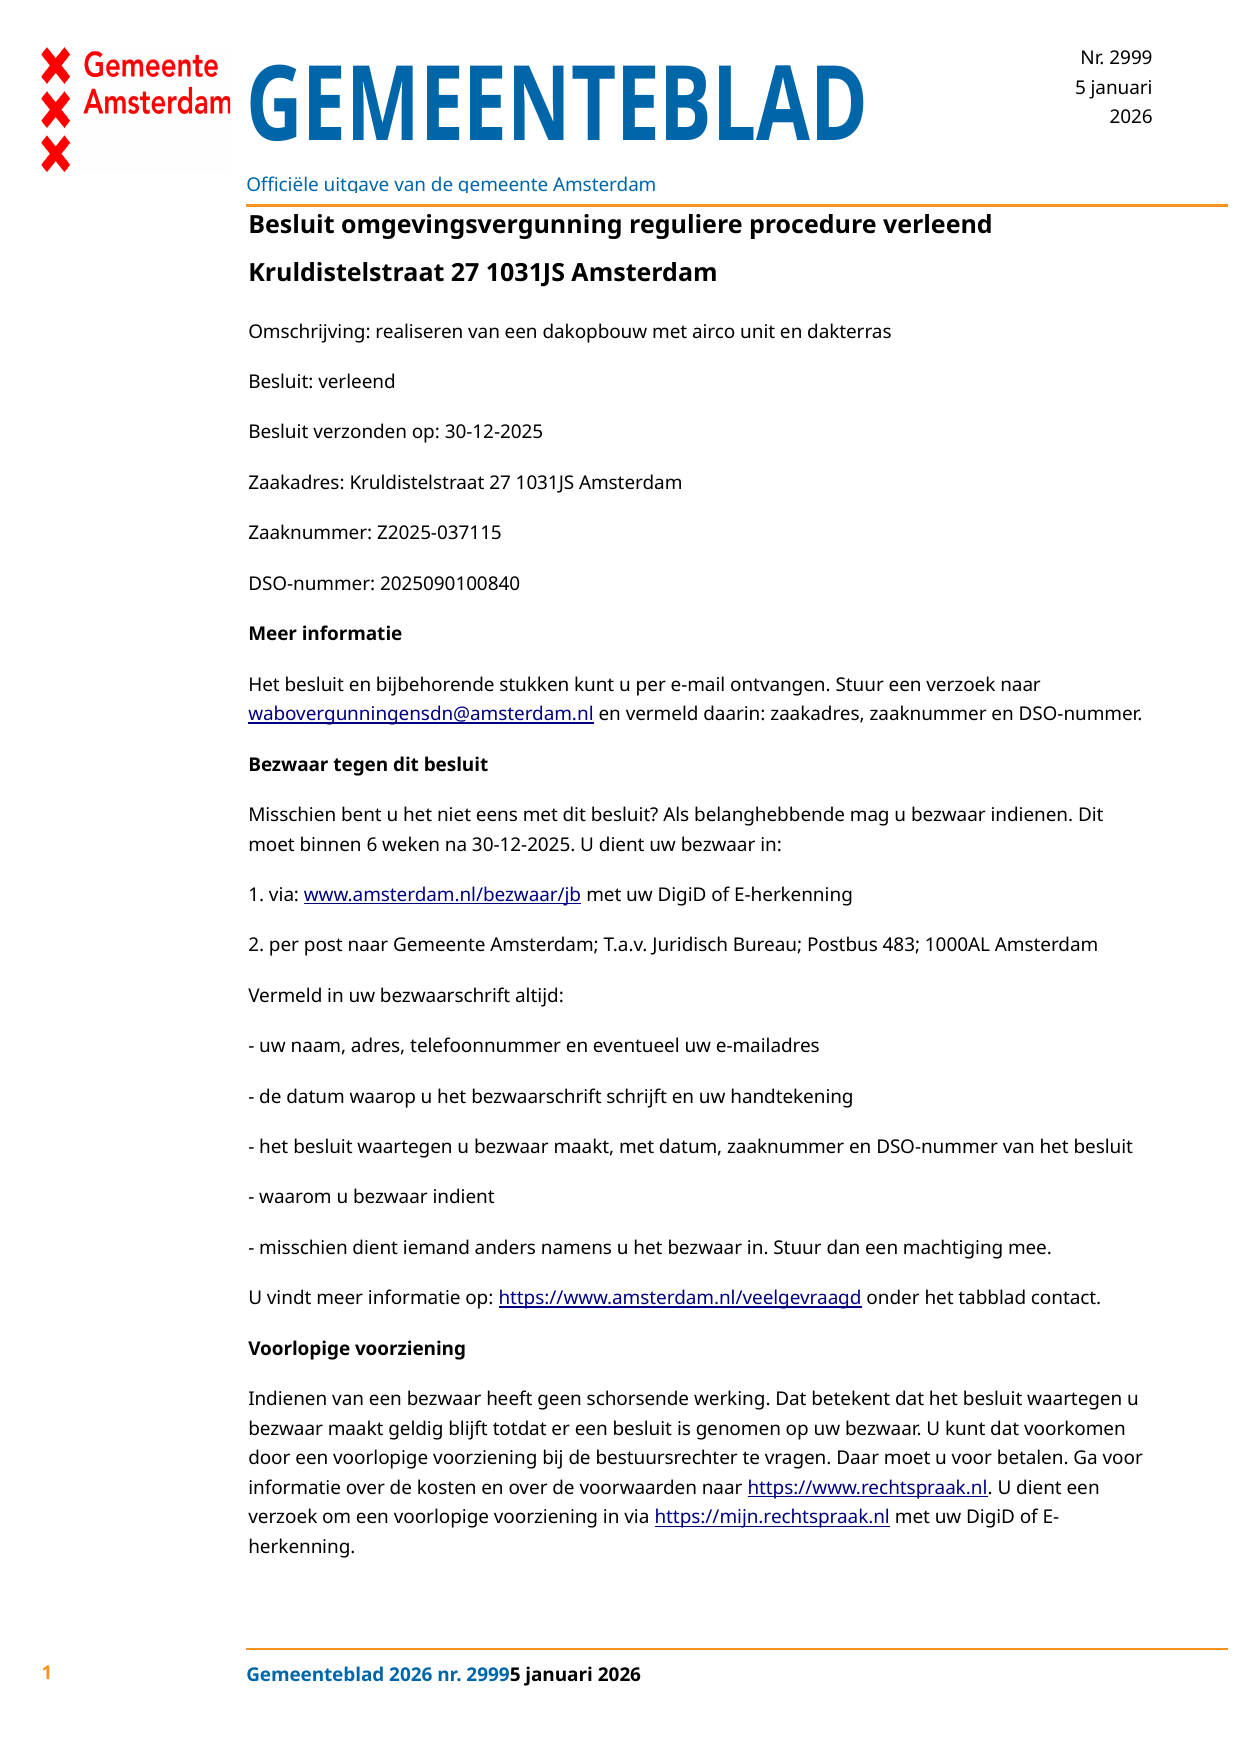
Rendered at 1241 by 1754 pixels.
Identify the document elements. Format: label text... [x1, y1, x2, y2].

text Omschrijving: realiseren van een dakopbouw met airco unit en dakterras [248, 318, 1152, 344]
text Voorlopige voorziening [248, 1335, 1152, 1361]
text Zaaknummer: Z2025-037115 [248, 519, 1152, 545]
text Het besluit en bijbehorende stukken kunt u per e-mail ontvangen. Stuur een verzoek naar wabovergunningensdn@amsterdam.nl en vermeld daarin: zaakadres, zaaknummer en DSO-nummer. [248, 671, 1152, 726]
text 1. via: www.amsterdam.nl/bezwaar/jb met uw DigiD of E-herkenning [248, 881, 1152, 907]
picture [41, 47, 231, 172]
text - waarom u bezwaar indient [248, 1184, 1152, 1209]
text U vindt meer informatie op: https://www.amsterdam.nl/veelgevraagd onder het tabblad contact. [248, 1284, 1152, 1310]
text Meer informatie [248, 620, 1152, 646]
text DSO-nummer: 2025090100840 [248, 570, 1152, 596]
text Misschien bent u het niet eens met dit besluit? Als belanghebbende mag u bezwaar indienen. Dit moet binnen 6 weken na 30-12-2025. U dient uw bezwaar in: [248, 801, 1152, 857]
text Bezwaar tegen dit besluit [248, 751, 1152, 777]
text Indienen van een bezwaar heeft geen schorsende werking. Dat betekent dat het besluit waartegen u bezwaar maakt geldig blijft totdat er een besluit is genomen op uw bezwaar. U kunt dat voorkomen door een voorlopige voorziening bij de bestuursrechter te vragen. Daar moet u voor betalen. Ga voor informatie over de kosten en over de voorwaarden naar https://www.rechtspraak.nl. U dient een verzoek om een voorlopige voorziening in via https://mijn.rechtspraak.nl met uw DigiD of E-herkenning. [248, 1385, 1152, 1559]
text - het besluit waartegen u bezwaar maakt, met datum, zaaknummer en DSO-nummer van het besluit [248, 1133, 1152, 1159]
text Besluit verzonden op: 30-12-2025 [248, 419, 1152, 444]
text Besluit omgevingsvergunning reguliere procedure verleend Kruldistelstraat 27 1031JS Amsterdam [248, 207, 1152, 288]
text - de datum waarop u het bezwaarschrift schrijft en uw handtekening [248, 1083, 1152, 1109]
text Vermeld in uw bezwaarschrift altijd: [248, 982, 1152, 1008]
text - uw naam, adres, telefoonnummer en eventueel uw e-mailadres [248, 1032, 1152, 1058]
text - misschien dient iemand anders namens u het bezwaar in. Stuur dan een machtiging mee. [248, 1234, 1152, 1260]
text Besluit: verleend [248, 368, 1152, 394]
text Zaakadres: Kruldistelstraat 27 1031JS Amsterdam [248, 469, 1152, 495]
text 2. per post naar Gemeente Amsterdam; T.a.v. Juridisch Bureau; Postbus 483; 1000AL Amsterdam [248, 932, 1152, 957]
